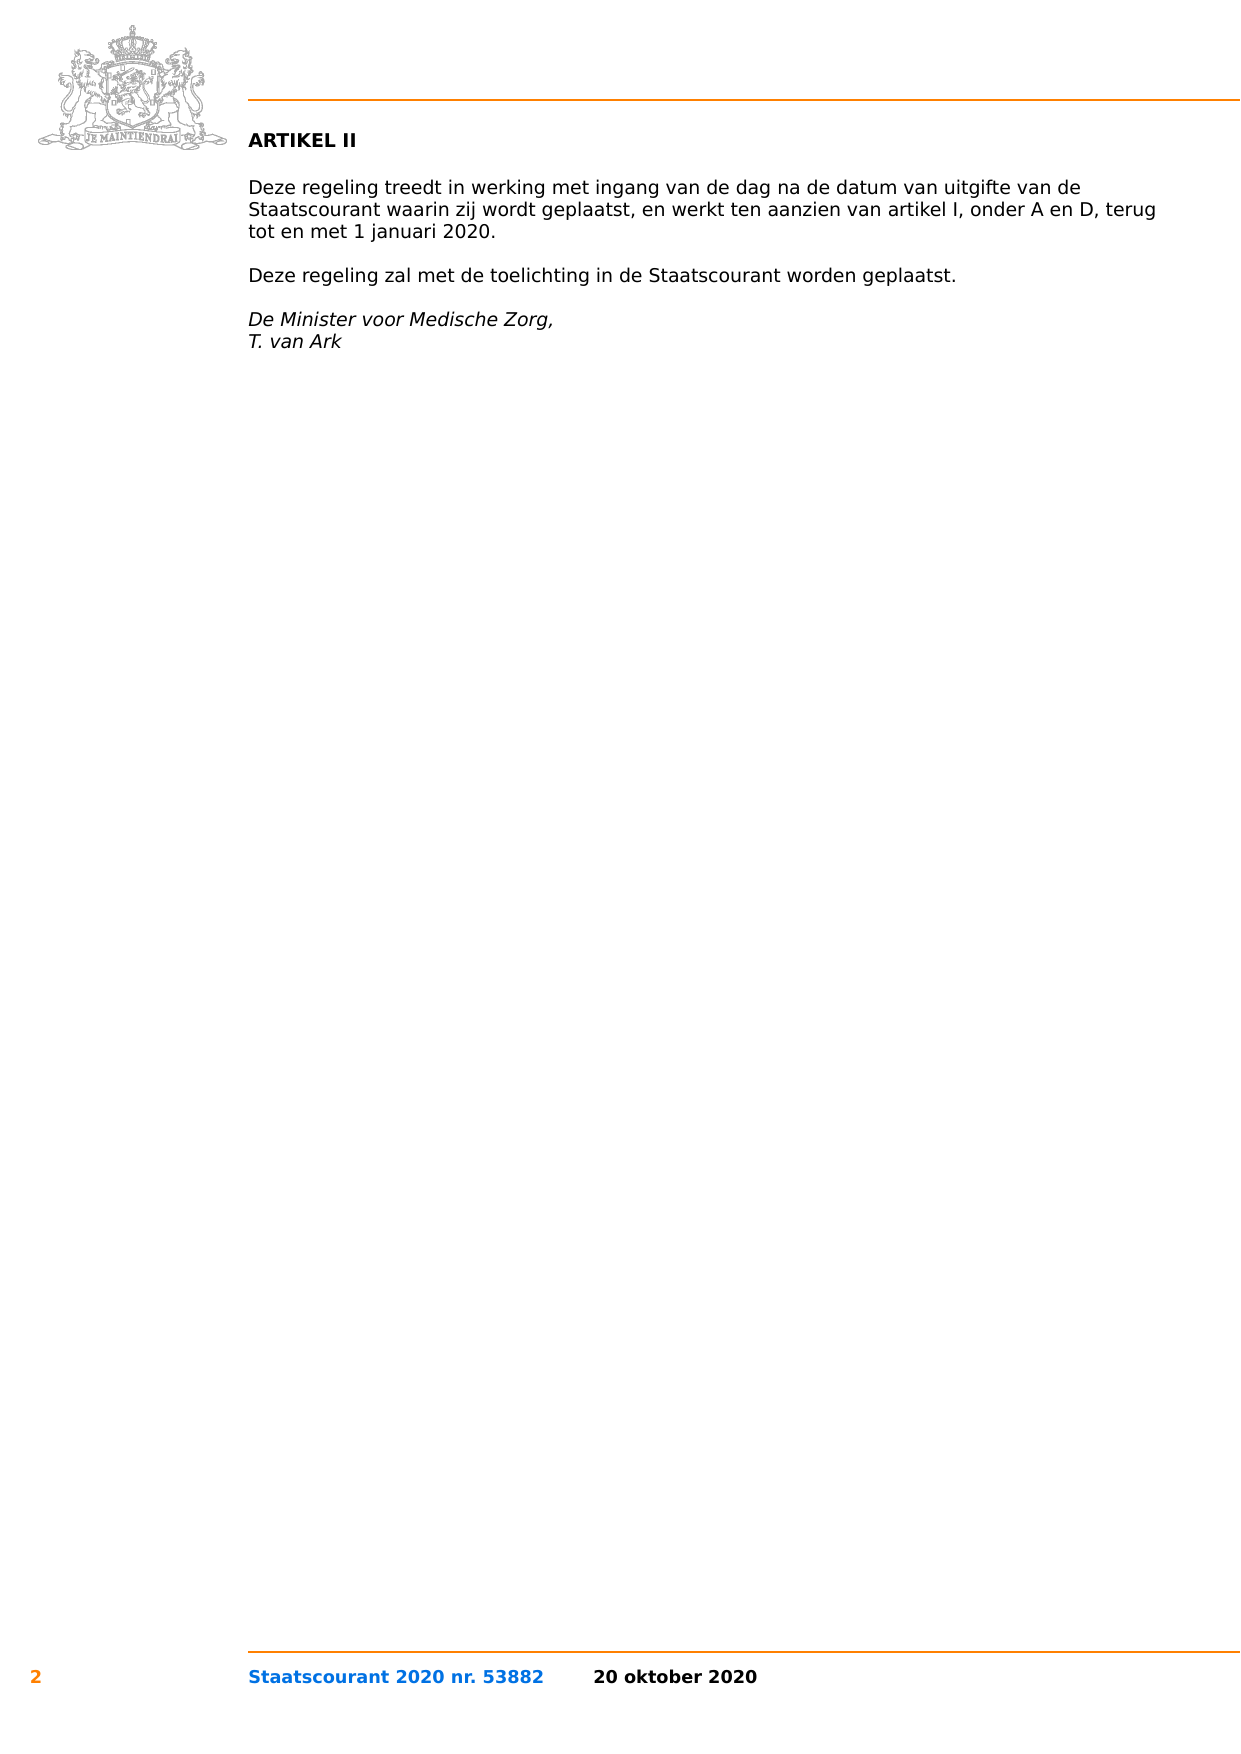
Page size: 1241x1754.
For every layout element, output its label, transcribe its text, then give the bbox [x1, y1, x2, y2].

picture [38, 25, 227, 150]
text Deze regeling zal met de toelichting in de Staatscourant worden geplaatst. [248, 265, 1163, 287]
text Deze regeling treedt in werking met ingang van de dag na de datum van uitgifte van de Staatscourant waarin zij wordt geplaatst, en werkt ten aanzien van artikel I, onder A en D, terug tot en met 1 januari 2020. [248, 177, 1163, 243]
subtitle ARTIKEL II [248, 130, 1163, 152]
text De Minister voor Medische Zorg, T. van Ark [248, 308, 1163, 352]
